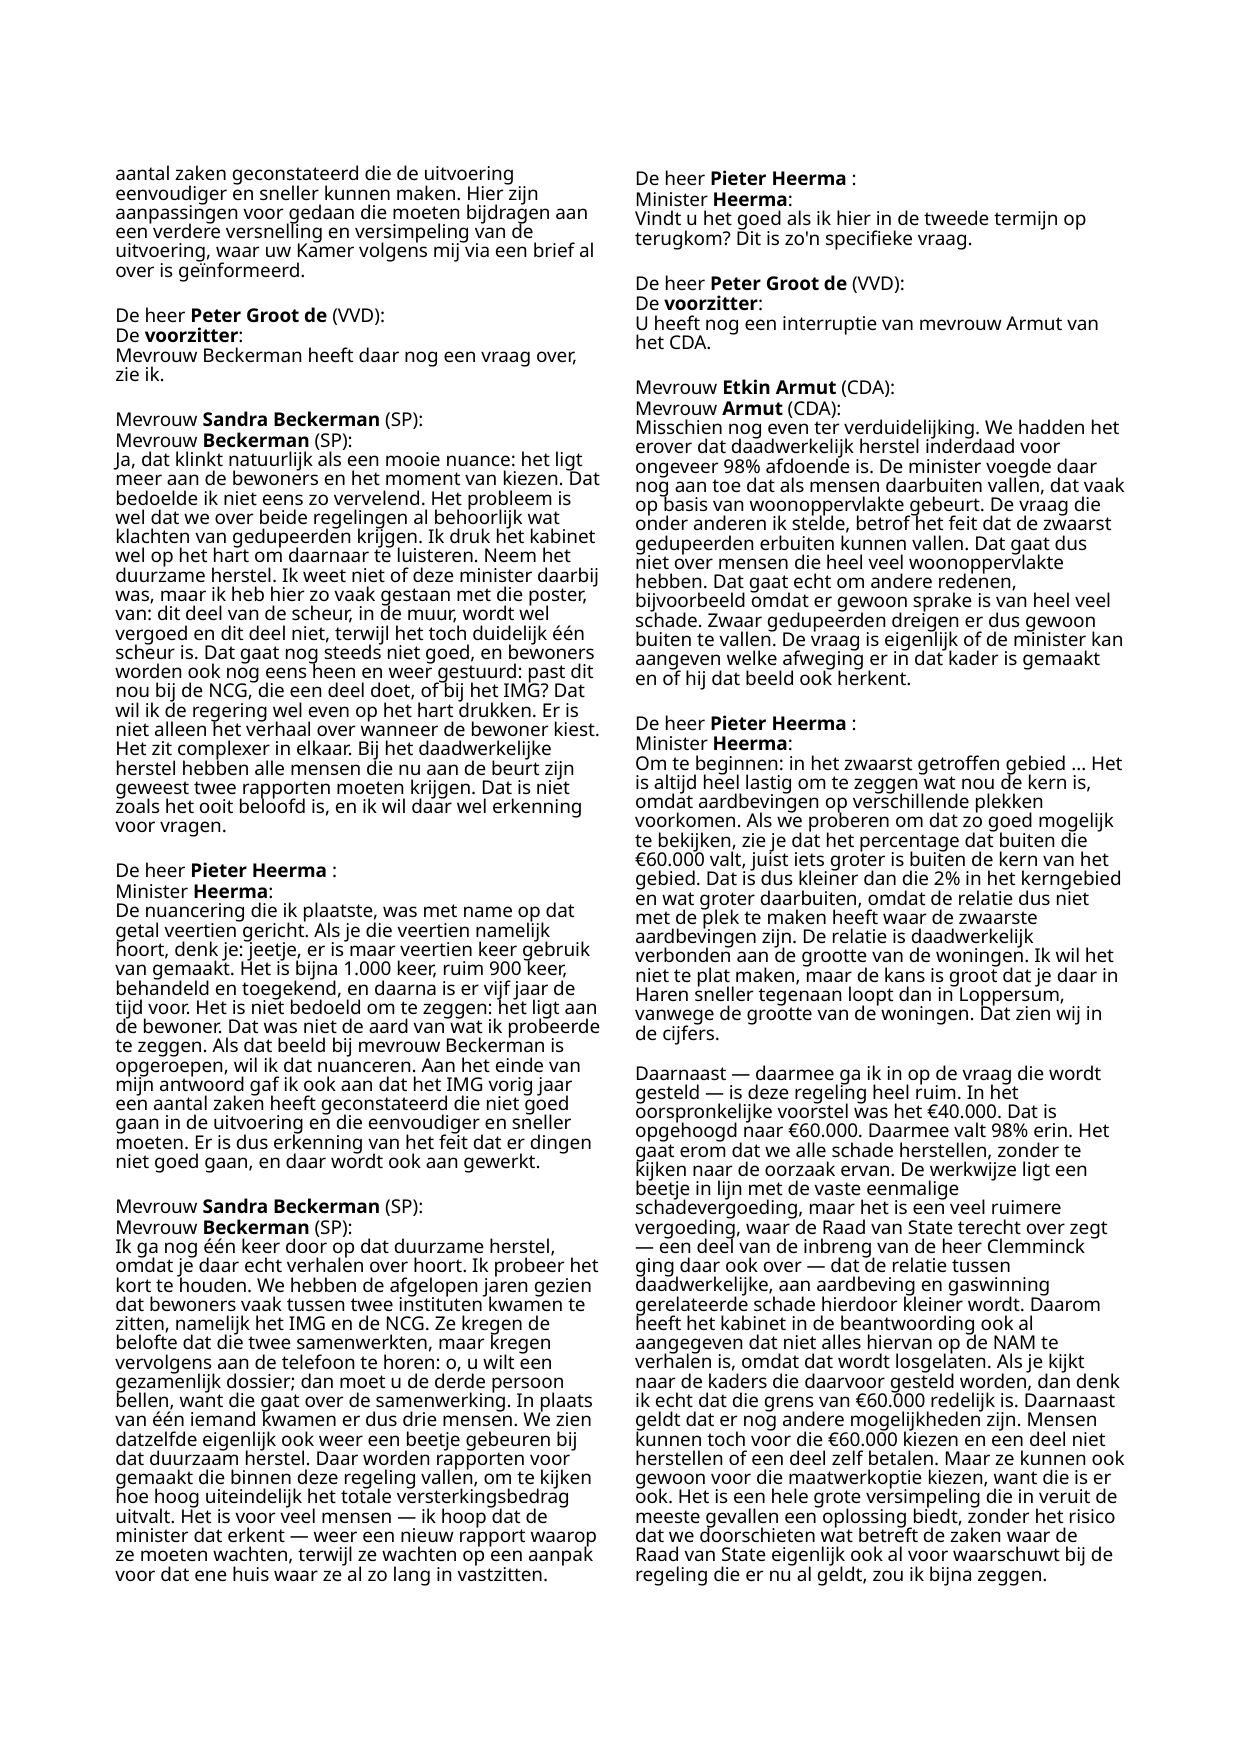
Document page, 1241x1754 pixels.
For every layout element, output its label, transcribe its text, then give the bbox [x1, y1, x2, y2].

text De voorzitter: [115, 327, 605, 347]
text De voorzitter: [635, 295, 1125, 315]
text Mevrouw Armut (CDA): [635, 400, 1125, 419]
text Om te beginnen: in het zwaarst getroffen gebied … Het is altijd heel lastig om te zeggen wat nou de kern is, omdat aardbevingen op verschillende plekken voorkomen. Als we proberen om dat zo goed mogelijk te bekijken, zie je dat het percentage dat buiten die €60.000 valt, juist iets groter is buiten de kern van het gebied. Dat is dus kleiner dan die 2% in het kerngebied en wat groter daarbuiten, omdat de relatie dus niet met de plek te maken heeft waar de zwaarste aardbevingen zijn. De relatie is daadwerkelijk verbonden aan de grootte van de woningen. Ik wil het niet te plat maken, maar de kans is groot dat je daar in Haren sneller tegenaan loopt dan in Loppersum, vanwege de grootte van de woningen. Dat zien wij in de cijfers. [635, 755, 1125, 1044]
text De heer Peter Groot de (VVD): [115, 302, 605, 327]
text Mevrouw Sandra Beckerman (SP): [115, 406, 605, 432]
text aantal zaken geconstateerd die de uitvoering eenvoudiger en sneller kunnen maken. Hier zijn aanpassingen voor gedaan die moeten bijdragen aan een verdere versnelling en versimpeling van de uitvoering, waar uw Kamer volgens mij via een brief al over is geïnformeerd. [115, 165, 605, 281]
text Mevrouw Beckerman heeft daar nog een vraag over, zie ik. [115, 347, 605, 385]
text De nuancering die ik plaatste, was met name op dat getal veertien gericht. Als je die veertien namelijk hoort, denk je: jeetje, er is maar veertien keer gebruik van gemaakt. Het is bijna 1.000 keer, ruim 900 keer, behandeld en toegekend, en daarna is er vijf jaar de tijd voor. Het is niet bedoeld om te zeggen: het ligt aan de bewoner. Dat was niet de aard van wat ik probeerde te zeggen. Als dat beeld bij mevrouw Beckerman is opgeroepen, wil ik dat nuanceren. Aan het einde van mijn antwoord gaf ik ook aan dat het IMG vorig jaar een aantal zaken heeft geconstateerd die niet goed gaan in de uitvoering en die eenvoudiger en sneller moeten. Er is dus erkenning van het feit dat er dingen niet goed gaan, en daar wordt ook aan gewerkt. [115, 902, 605, 1172]
text De heer Pieter Heerma : [635, 165, 1125, 191]
text Vindt u het goed als ik hier in de tweede termijn op terugkom? Dit is zo'n specifieke vraag. [635, 210, 1125, 249]
text Ja, dat klinkt natuurlijk als een mooie nuance: het ligt meer aan de bewoners en het moment van kiezen. Dat bedoelde ik niet eens zo vervelend. Het probleem is wel dat we over beide regelingen al behoorlijk wat klachten van gedupeerden krijgen. Ik druk het kabinet wel op het hart om daarnaar te luisteren. Neem het duurzame herstel. Ik weet niet of deze minister daarbij was, maar ik heb hier zo vaak gestaan met die poster, van: dit deel van de scheur, in de muur, wordt wel vergoed en dit deel niet, terwijl het toch duidelijk één scheur is. Dat gaat nog steeds niet goed, en bewoners worden ook nog eens heen en weer gestuurd: past dit nou bij de NCG, die een deel doet, of bij het IMG? Dat wil ik de regering wel even op het hart drukken. Er is niet alleen het verhaal over wanneer de bewoner kiest. Het zit complexer in elkaar. Bij het daadwerkelijke herstel hebben alle mensen die nu aan de beurt zijn geweest twee rapporten moeten krijgen. Dat is niet zoals het ooit beloofd is, en ik wil daar wel erkenning voor vragen. [115, 451, 605, 837]
text Minister Heerma: [635, 735, 1125, 755]
text De heer Pieter Heerma : [115, 857, 605, 883]
text Daarnaast — daarmee ga ik in op de vraag die wordt gesteld — is deze regeling heel ruim. In het oorspronkelijke voorstel was het €40.000. Dat is opgehoogd naar €60.000. Daarmee valt 98% erin. Het gaat erom dat we alle schade herstellen, zonder te kijken naar de oorzaak ervan. De werkwijze ligt een beetje in lijn met de vaste eenmalige schadevergoeding, maar het is een veel ruimere vergoeding, waar de Raad van State terecht over zegt — een deel van de inbreng van de heer Clemminck ging daar ook over — dat de relatie tussen daadwerkelijke, aan aardbeving en gaswinning gerelateerde schade hierdoor kleiner wordt. Daarom heeft het kabinet in de beantwoording ook al aangegeven dat niet alles hiervan op de NAM te verhalen is, omdat dat wordt losgelaten. Als je kijkt naar de kaders die daarvoor gesteld worden, dan denk ik echt dat die grens van €60.000 redelijk is. Daarnaast geldt dat er nog andere mogelijkheden zijn. Mensen kunnen toch voor die €60.000 kiezen en een deel niet herstellen of een deel zelf betalen. Maar ze kunnen ook gewoon voor die maatwerkoptie kiezen, want die is er ook. Het is een hele grote versimpeling die in veruit de meeste gevallen een oplossing biedt, zonder het risico dat we doorschieten wat betreft de zaken waar de Raad van State eigenlijk ook al voor waarschuwt bij de regeling die er nu al geldt, zou ik bijna zeggen. [635, 1064, 1125, 1585]
text Mevrouw Etkin Armut (CDA): [635, 374, 1125, 400]
text Mevrouw Beckerman (SP): [115, 1219, 605, 1238]
text Mevrouw Beckerman (SP): [115, 432, 605, 451]
text Ik ga nog één keer door op dat duurzame herstel, omdat je daar echt verhalen over hoort. Ik probeer het kort te houden. We hebben de afgelopen jaren gezien dat bewoners vaak tussen twee instituten kwamen te zitten, namelijk het IMG en de NCG. Ze kregen de belofte dat die twee samenwerkten, maar kregen vervolgens aan de telefoon te horen: o, u wilt een gezamenlijk dossier; dan moet u de derde persoon bellen, want die gaat over de samenwerking. In plaats van één iemand kwamen er dus drie mensen. We zien datzelfde eigenlijk ook weer een beetje gebeuren bij dat duurzaam herstel. Daar worden rapporten voor gemaakt die binnen deze regeling vallen, om te kijken hoe hoog uiteindelijk het totale versterkingsbedrag uitvalt. Het is voor veel mensen — ik hoop dat de minister dat erkent — weer een nieuw rapport waarop ze moeten wachten, terwijl ze wachten op een aanpak voor dat ene huis waar ze al zo lang in vastzitten. [115, 1238, 605, 1585]
text Minister Heerma: [635, 191, 1125, 210]
text Mevrouw Sandra Beckerman (SP): [115, 1193, 605, 1219]
text De heer Pieter Heerma : [635, 710, 1125, 735]
text U heeft nog een interruptie van mevrouw Armut van het CDA. [635, 315, 1125, 353]
text Minister Heerma: [115, 883, 605, 902]
text De heer Peter Groot de (VVD): [635, 270, 1125, 295]
text Misschien nog even ter verduidelijking. We hadden het erover dat daadwerkelijk herstel inderdaad voor ongeveer 98% afdoende is. De minister voegde daar nog aan toe dat als mensen daarbuiten vallen, dat vaak op basis van woonoppervlakte gebeurt. De vraag die onder anderen ik stelde, betrof het feit dat de zwaarst gedupeerden erbuiten kunnen vallen. Dat gaat dus niet over mensen die heel veel woonoppervlakte hebben. Dat gaat echt om andere redenen, bijvoorbeeld omdat er gewoon sprake is van heel veel schade. Zwaar gedupeerden dreigen er dus gewoon buiten te vallen. De vraag is eigenlijk of de minister kan aangeven welke afweging er in dat kader is gemaakt en of hij dat beeld ook herkent. [635, 419, 1125, 689]
